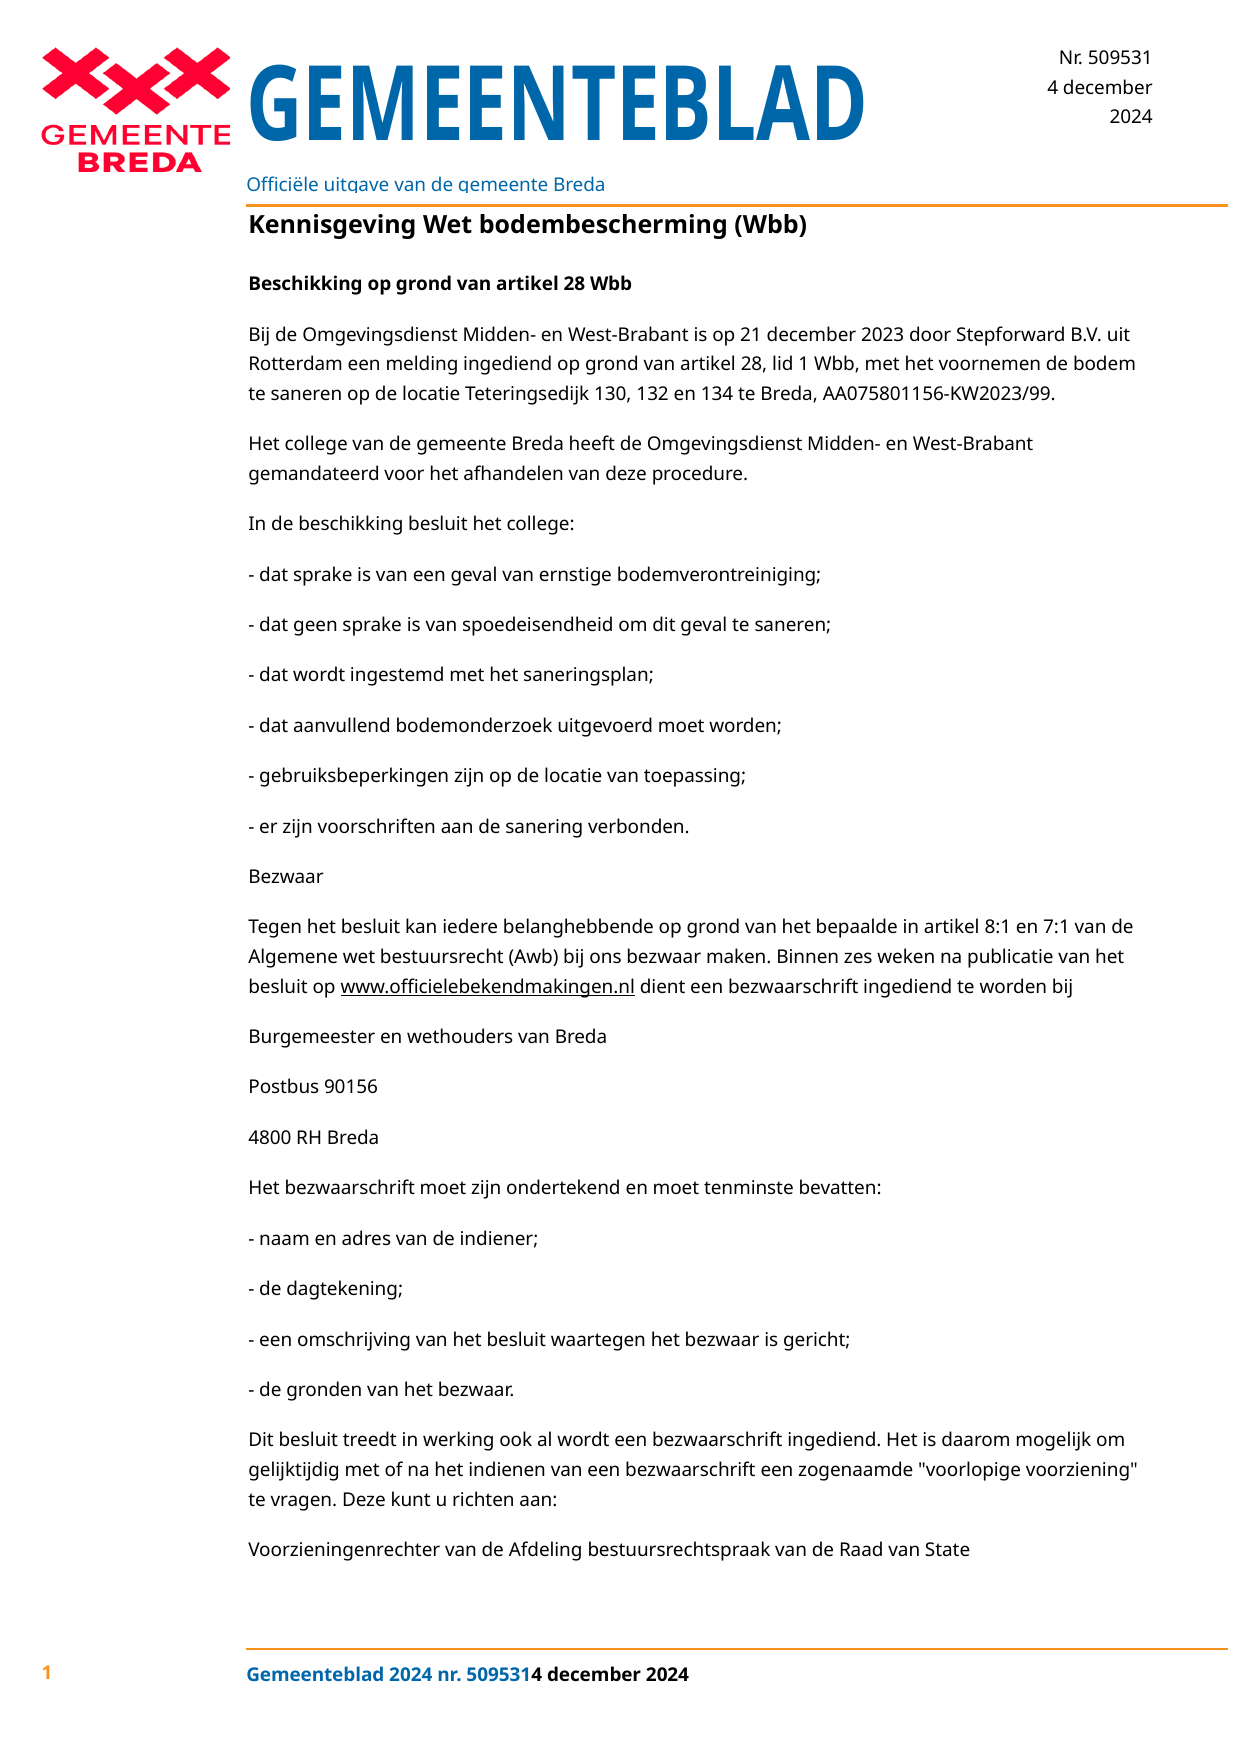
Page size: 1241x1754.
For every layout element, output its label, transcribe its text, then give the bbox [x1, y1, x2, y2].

text - een omschrijving van het besluit waartegen het bezwaar is gericht; [248, 1326, 1152, 1351]
text Voorzieningenrechter van de Afdeling bestuursrechtspraak van de Raad van State [248, 1536, 1152, 1562]
text - de dagtekening; [248, 1275, 1152, 1301]
text Burgemeester en wethouders van Breda [248, 1023, 1152, 1049]
text Beschikking op grond van artikel 28 Wbb [248, 270, 1152, 296]
text 4800 RH Breda [248, 1124, 1152, 1150]
text In de beschikking besluit het college: [248, 510, 1152, 536]
picture [41, 47, 231, 172]
text - gebruiksbeperkingen zijn op de locatie van toepassing; [248, 762, 1152, 788]
text Kennisgeving Wet bodembescherming (Wbb) [248, 207, 1152, 241]
text - dat geen sprake is van spoedeisendheid om dit geval te saneren; [248, 611, 1152, 637]
text Bij de Omgevingsdienst Midden- en West-Brabant is op 21 december 2023 door Stepforward B.V. uit Rotterdam een melding ingediend op grond van artikel 28, lid 1 Wbb, met het voornemen de bodem te saneren op de locatie Teteringsedijk 130, 132 en 134 te Breda, AA075801156-KW2023/99. [248, 321, 1152, 406]
text - dat aanvullend bodemonderzoek uitgevoerd moet worden; [248, 712, 1152, 738]
text Dit besluit treedt in werking ook al wordt een bezwaarschrift ingediend. Het is daarom mogelijk om gelijktijdig met of na het indienen van een bezwaarschrift een zogenaamde "voorlopige voorziening" te vragen. Deze kunt u richten aan: [248, 1427, 1152, 1511]
text Het college van de gemeente Breda heeft de Omgevingsdienst Midden- en West-Brabant gemandateerd voor het afhandelen van deze procedure. [248, 430, 1152, 486]
text - naam en adres van de indiener; [248, 1225, 1152, 1251]
text Bezwaar [248, 863, 1152, 889]
text Het bezwaarschrift moet zijn ondertekend en moet tenminste bevatten: [248, 1174, 1152, 1200]
text Tegen het besluit kan iedere belanghebbende op grond van het bepaalde in artikel 8:1 en 7:1 van de Algemene wet bestuursrecht (Awb) bij ons bezwaar maken. Binnen zes weken na publicatie van het besluit op www.officielebekendmakingen.nl dient een bezwaarschrift ingediend te worden bij [248, 914, 1152, 998]
text Postbus 90156 [248, 1074, 1152, 1099]
text - dat wordt ingestemd met het saneringsplan; [248, 662, 1152, 687]
text - er zijn voorschriften aan de sanering verbonden. [248, 813, 1152, 838]
text - dat sprake is van een geval van ernstige bodemverontreiniging; [248, 561, 1152, 586]
text - de gronden van het bezwaar. [248, 1376, 1152, 1402]
